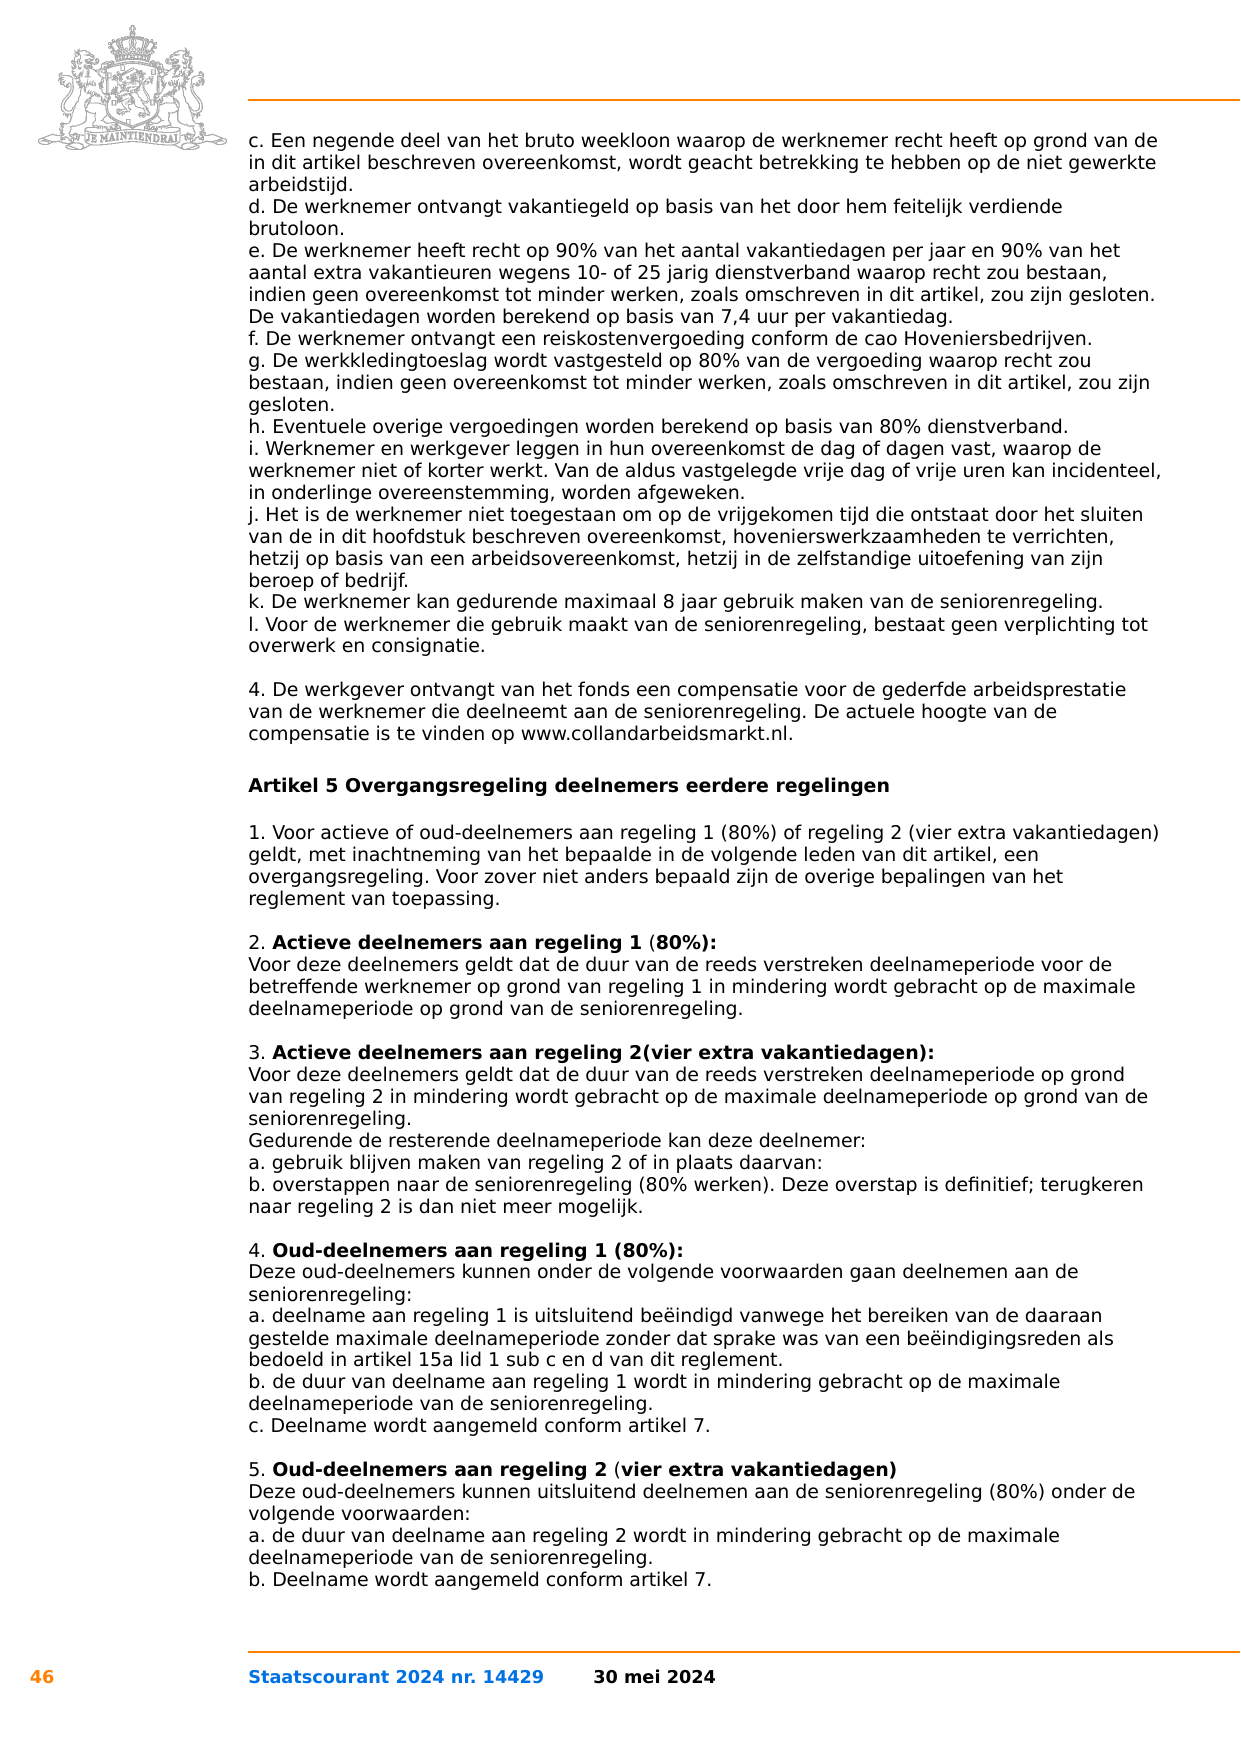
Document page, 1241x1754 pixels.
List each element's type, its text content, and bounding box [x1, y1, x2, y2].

text 4. Oud-deelnemers aan regeling 1 (80%): [248, 1239, 1163, 1261]
text c. Deelname wordt aangemeld conform artikel 7. [248, 1415, 1163, 1437]
text c. Een negende deel van het bruto weekloon waarop de werknemer recht heeft op grond van de in dit artikel beschreven overeenkomst, wordt geacht betrekking te hebben op de niet gewerkte arbeidstijd. [248, 130, 1163, 196]
text Deze oud-deelnemers kunnen onder de volgende voorwaarden gaan deelnemen aan de seniorenregeling: [248, 1261, 1163, 1305]
text h. Eventuele overige vergoedingen worden berekend op basis van 80% dienstverband. [248, 416, 1163, 438]
text 5. Oud-deelnemers aan regeling 2 (vier extra vakantiedagen) [248, 1459, 1163, 1481]
text 4. De werkgever ontvangt van het fonds een compensatie voor de gederfde arbeidsprestatie van de werknemer die deelneemt aan de seniorenregeling. De actuele hoogte van de compensatie is te vinden op www.collandarbeidsmarkt.nl. [248, 679, 1163, 745]
text j. Het is de werknemer niet toegestaan om op de vrijgekomen tijd die ontstaat door het sluiten van de in dit hoofdstuk beschreven overeenkomst, hovenierswerkzaamheden te verrichten, hetzij op basis van een arbeidsovereenkomst, hetzij in de zelfstandige uitoefening van zijn beroep of bedrijf. [248, 503, 1163, 591]
text Deze oud-deelnemers kunnen uitsluitend deelnemen aan de seniorenregeling (80%) onder de volgende voorwaarden: [248, 1481, 1163, 1525]
subtitle Artikel 5 Overgangsregeling deelnemers eerdere regelingen [248, 775, 1163, 797]
text d. De werknemer ontvangt vakantiegeld op basis van het door hem feitelijk verdiende brutoloon. [248, 196, 1163, 240]
text g. De werkkledingtoeslag wordt vastgesteld op 80% van de vergoeding waarop recht zou bestaan, indien geen overeenkomst tot minder werken, zoals omschreven in dit artikel, zou zijn gesloten. [248, 350, 1163, 416]
text a. de duur van deelname aan regeling 2 wordt in mindering gebracht op de maximale deelnameperiode van de seniorenregeling. [248, 1525, 1163, 1569]
picture [38, 25, 227, 150]
text b. de duur van deelname aan regeling 1 wordt in mindering gebracht op de maximale deelnameperiode van de seniorenregeling. [248, 1371, 1163, 1415]
text a. gebruik blijven maken van regeling 2 of in plaats daarvan: [248, 1152, 1163, 1174]
text Voor deze deelnemers geldt dat de duur van de reeds verstreken deelnameperiode op grond van regeling 2 in mindering wordt gebracht op de maximale deelnameperiode op grond van de seniorenregeling. [248, 1064, 1163, 1130]
text b. Deelname wordt aangemeld conform artikel 7. [248, 1569, 1163, 1591]
text Voor deze deelnemers geldt dat de duur van de reeds verstreken deelnameperiode voor de betreffende werknemer op grond van regeling 1 in mindering wordt gebracht op de maximale deelnameperiode op grond van de seniorenregeling. [248, 954, 1163, 1020]
text 3. Actieve deelnemers aan regeling 2(vier extra vakantiedagen): [248, 1042, 1163, 1064]
text Gedurende de resterende deelnameperiode kan deze deelnemer: [248, 1130, 1163, 1152]
text l. Voor de werknemer die gebruik maakt van de seniorenregeling, bestaat geen verplichting tot overwerk en consignatie. [248, 613, 1163, 657]
text i. Werknemer en werkgever leggen in hun overeenkomst de dag of dagen vast, waarop de werknemer niet of korter werkt. Van de aldus vastgelegde vrije dag of vrije uren kan incidenteel, in onderlinge overeenstemming, worden afgeweken. [248, 438, 1163, 503]
text 1. Voor actieve of oud-deelnemers aan regeling 1 (80%) of regeling 2 (vier extra vakantiedagen) geldt, met inachtneming van het bepaalde in de volgende leden van dit artikel, een overgangsregeling. Voor zover niet anders bepaald zijn de overige bepalingen van het reglement van toepassing. [248, 822, 1163, 910]
text e. De werknemer heeft recht op 90% van het aantal vakantiedagen per jaar en 90% van het aantal extra vakantieuren wegens 10- of 25 jarig dienstverband waarop recht zou bestaan, indien geen overeenkomst tot minder werken, zoals omschreven in dit artikel, zou zijn gesloten. De vakantiedagen worden berekend op basis van 7,4 uur per vakantiedag. [248, 240, 1163, 328]
text f. De werknemer ontvangt een reiskostenvergoeding conform de cao Hoveniersbedrijven. [248, 328, 1163, 350]
text k. De werknemer kan gedurende maximaal 8 jaar gebruik maken van de seniorenregeling. [248, 591, 1163, 613]
text a. deelname aan regeling 1 is uitsluitend beëindigd vanwege het bereiken van de daaraan gestelde maximale deelnameperiode zonder dat sprake was van een beëindigingsreden als bedoeld in artikel 15a lid 1 sub c en d van dit reglement. [248, 1305, 1163, 1371]
text 2. Actieve deelnemers aan regeling 1 (80%): [248, 932, 1163, 954]
text b. overstappen naar de seniorenregeling (80% werken). Deze overstap is definitief; terugkeren naar regeling 2 is dan niet meer mogelijk. [248, 1174, 1163, 1218]
